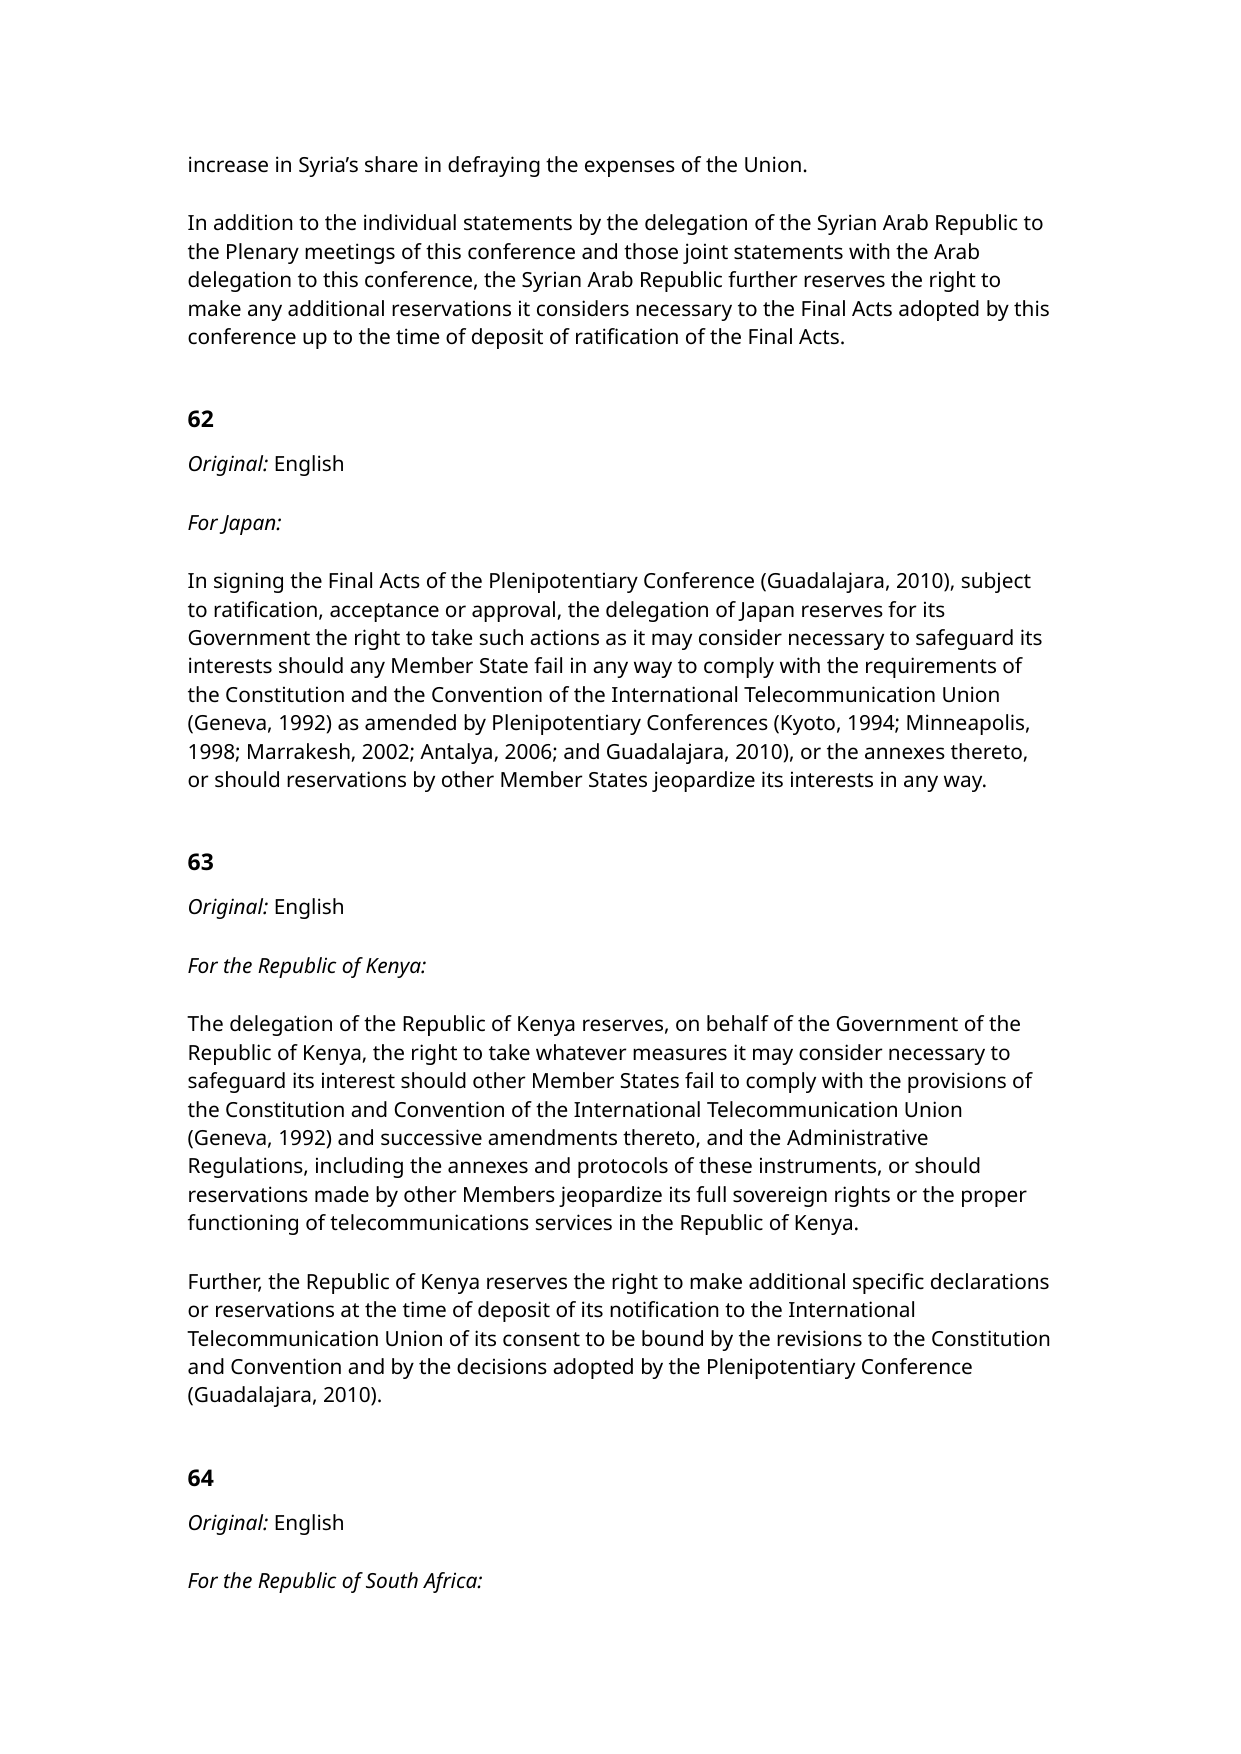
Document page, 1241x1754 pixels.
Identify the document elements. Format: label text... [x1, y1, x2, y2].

text Original: English [187, 892, 1053, 921]
text For the Republic of South Africa: [187, 1566, 1053, 1595]
text The delegation of the Republic of Kenya reserves, on behalf of the Government of the Republic of Kenya, the right to take whatever measures it may consider necessary to safeguard its interest should other Member States fail to comply with the provisions of the Constitution and Convention of the International Telecommunication Union (Geneva, 1992) and successive amendments thereto, and the Administrative Regulations, including the annexes and protocols of these instruments, or should reservations made by other Members jeopardize its full sovereign rights or the proper functioning of telecommunications services in the Republic of Kenya. [187, 1009, 1053, 1237]
text For the Republic of Kenya: [187, 951, 1053, 979]
text increase in Syria’s share in defraying the expenses of the Union. [187, 150, 1053, 178]
text Further, the Republic of Kenya reserves the right to make additional specific declarations or reservations at the time of deposit of its notification to the International Telecommunication Union of its consent to be bound by the revisions to the Constitution and Convention and by the decisions adopted by the Plenipotentiary Conference (Guadalajara, 2010). [187, 1267, 1053, 1409]
text Original: English [187, 1508, 1053, 1536]
subtitle 63 [187, 846, 1053, 877]
subtitle 62 [187, 403, 1053, 434]
text Original: English [187, 449, 1053, 478]
text In signing the Final Acts of the Plenipotentiary Conference (Guadalajara, 2010), subject to ratification, acceptance or approval, the delegation of Japan reserves for its Government the right to take such actions as it may consider necessary to safeguard its interests should any Member State fail in any way to comply with the requirements of the Constitution and the Convention of the International Telecommunication Union (Geneva, 1992) as amended by Plenipotentiary Conferences (Kyoto, 1994; Minneapolis, 1998; Marrakesh, 2002; Antalya, 2006; and Guadalajara, 2010), or the annexes thereto, or should reservations by other Member States jeopardize its interests in any way. [187, 566, 1053, 794]
text For Japan: [187, 508, 1053, 536]
subtitle 64 [187, 1462, 1053, 1493]
text In addition to the individual statements by the delegation of the Syrian Arab Republic to the Plenary meetings of this conference and those joint statements with the Arab delegation to this conference, the Syrian Arab Republic further reserves the right to make any additional reservations it considers necessary to the Final Acts adopted by this conference up to the time of deposit of ratification of the Final Acts. [187, 208, 1053, 351]
